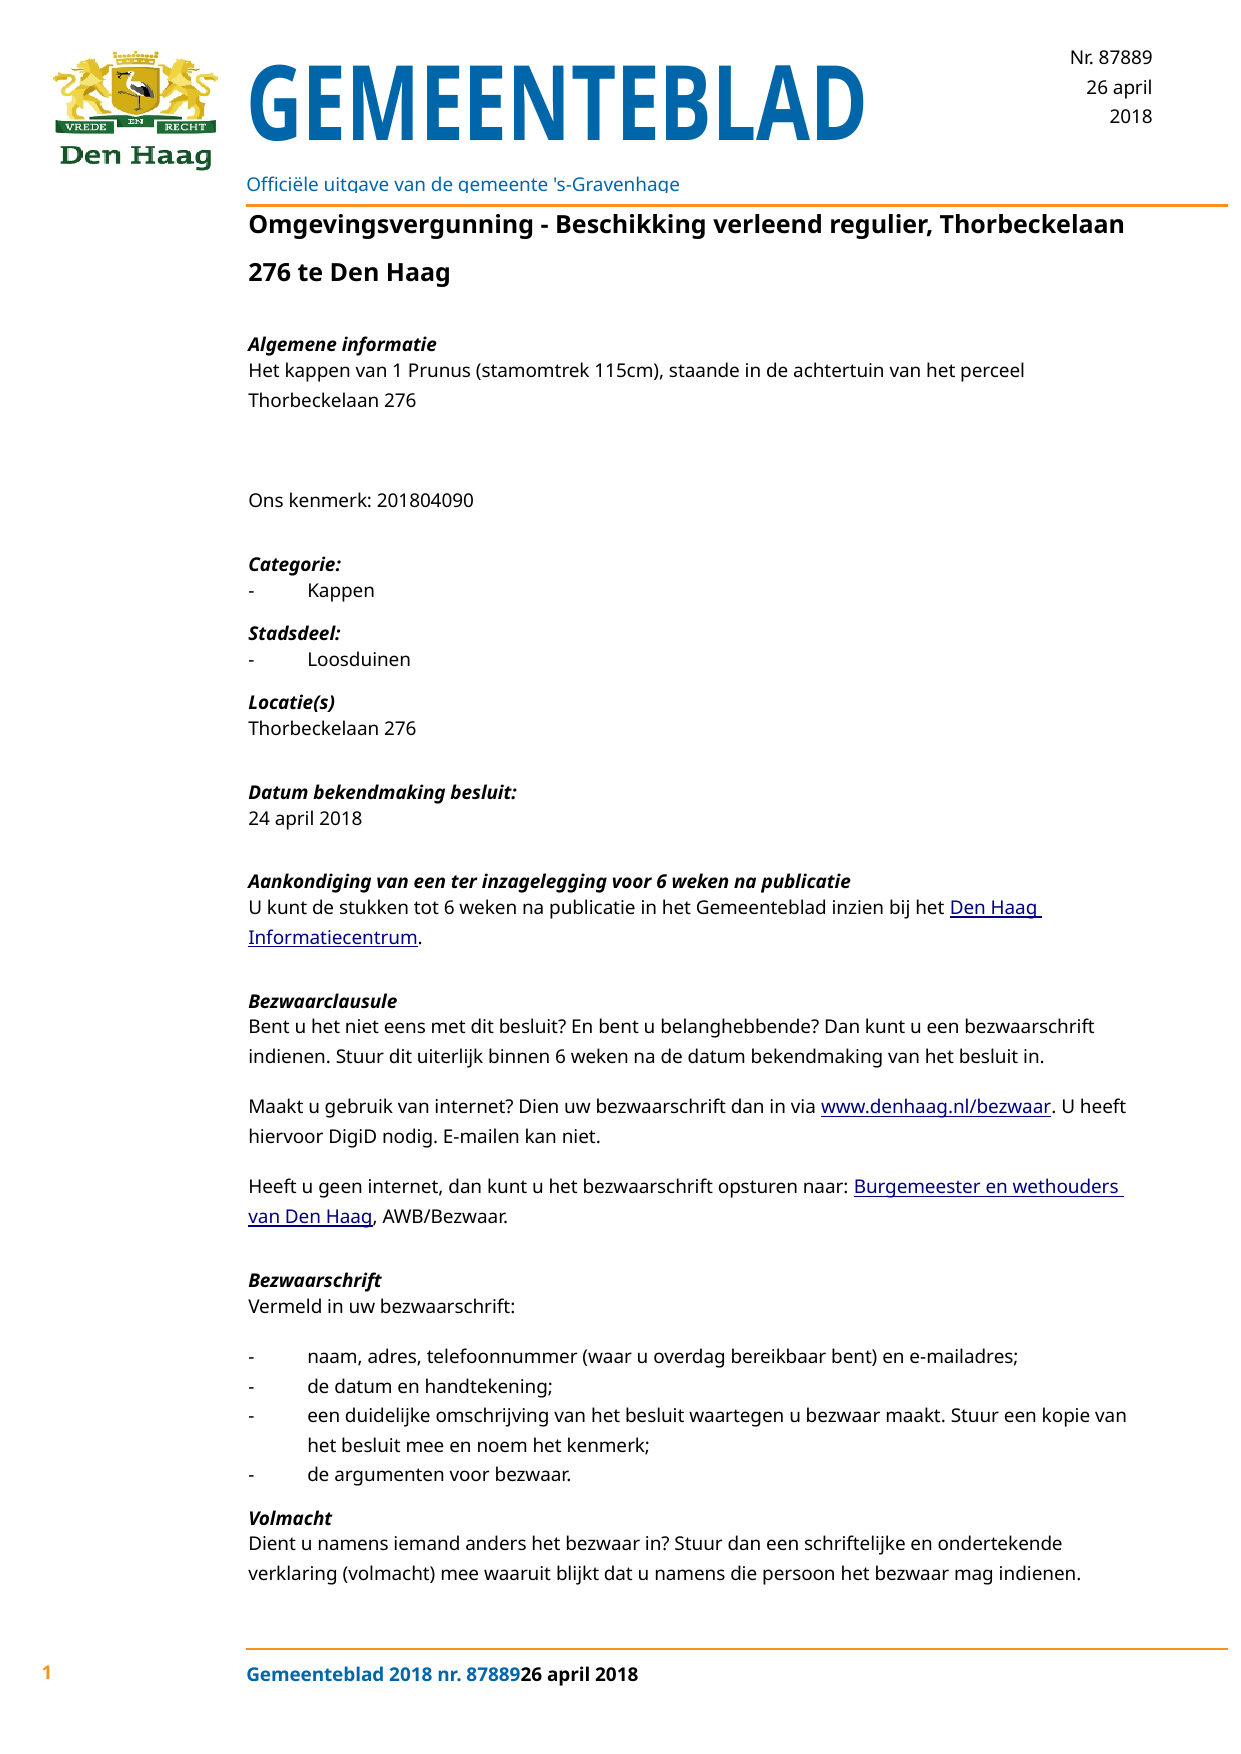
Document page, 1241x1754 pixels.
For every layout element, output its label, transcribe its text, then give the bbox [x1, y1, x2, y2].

text Datum bekendmaking besluit: [248, 779, 1152, 805]
picture [41, 47, 231, 172]
text Bent u het niet eens met dit besluit? En bent u belanghebbende? Dan kunt u een bezwaarschrift indienen. Stuur dit uiterlijk binnen 6 weken na de datum bekendmaking van het besluit in. [248, 1014, 1152, 1069]
text Aankondiging van een ter inzagelegging voor 6 weken na publicatie [248, 869, 1152, 894]
list de datum en handtekening; [248, 1373, 1152, 1399]
text Dient u namens iemand anders het bezwaar in? Stuur dan een schriftelijke en ondertekende verklaring (volmacht) mee waaruit blijkt dat u namens die persoon het bezwaar mag indienen. [248, 1531, 1152, 1586]
text Categorie: [248, 552, 1152, 577]
text Maakt u gebruik van internet? Dien uw bezwaarschrift dan in via www.denhaag.nl/bezwaar. U heeft hiervoor DigiD nodig. E-mailen kan niet. [248, 1094, 1152, 1149]
text Thorbeckelaan 276 [248, 715, 1152, 741]
list Loosduinen [248, 646, 1152, 672]
text Algemene informatie [248, 331, 1152, 357]
text Locatie(s) [248, 689, 1152, 715]
list de argumenten voor bezwaar. [248, 1462, 1152, 1487]
text Ons kenmerk: 201804090 [248, 488, 1152, 513]
list Kappen [248, 577, 1152, 603]
text Omgevingsvergunning - Beschikking verleend regulier, Thorbeckelaan 276 te Den Haag [248, 207, 1152, 288]
list naam, adres, telefoonnummer (waar u overdag bereikbaar bent) en e-mailadres; [248, 1343, 1152, 1369]
text Volmacht [248, 1505, 1152, 1531]
text Bezwaarschrift [248, 1267, 1152, 1293]
text Stadsdeel: [248, 620, 1152, 646]
text Het kappen van 1 Prunus (stamomtrek 115cm), staande in de achtertuin van het perceel Thorbeckelaan 276 [248, 357, 1152, 412]
text 24 april 2018 [248, 805, 1152, 830]
text Heeft u geen internet, dan kunt u het bezwaarschrift opsturen naar: Burgemeester en wethouders van Den Haag, AWB/Bezwaar. [248, 1174, 1152, 1229]
text U kunt de stukken tot 6 weken na publicatie in het Gemeenteblad inzien bij het Den Haag Informatiecentrum. [248, 894, 1152, 950]
text Vermeld in uw bezwaarschrift: [248, 1293, 1152, 1319]
list een duidelijke omschrijving van het besluit waartegen u bezwaar maakt. Stuur een kopie van het besluit mee en noem het kenmerk; [248, 1402, 1152, 1458]
text Bezwaarclausule [248, 988, 1152, 1014]
